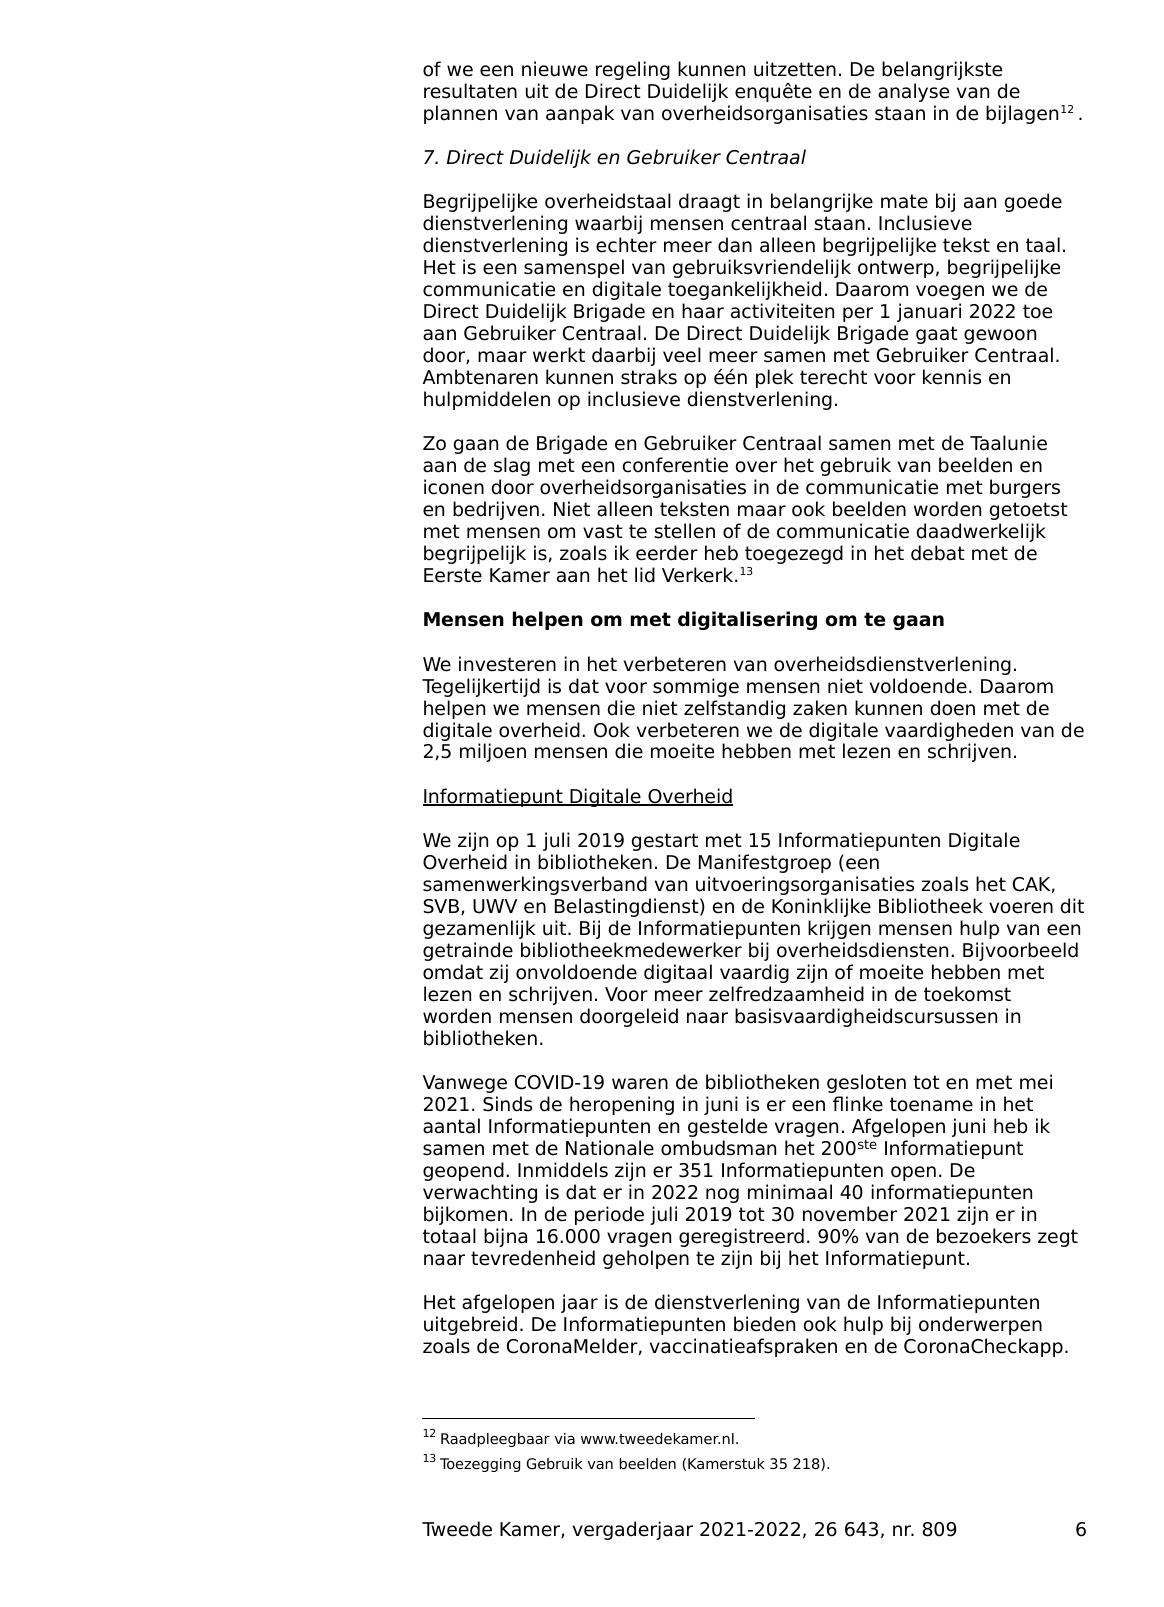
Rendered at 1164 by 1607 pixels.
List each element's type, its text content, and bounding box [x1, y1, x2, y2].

text Toezegging Gebruik van beelden (Kamerstuk 35 218). [422, 1452, 1087, 1474]
text Raadpleegbaar via www.tweedekamer.nl. [422, 1427, 1087, 1449]
text Begrijpelijke overheidstaal draagt in belangrijke mate bij aan goede dienstverlening waarbij mensen centraal staan. Inclusieve dienstverlening is echter meer dan alleen begrijpelijke tekst en taal. Het is een samenspel van gebruiksvriendelijk ontwerp, begrijpelijke communicatie en digitale toegankelijkheid. Daarom voegen we de Direct Duidelijk Brigade en haar activiteiten per 1 januari 2022 toe aan Gebruiker Centraal. De Direct Duidelijk Brigade gaat gewoon door, maar werkt daarbij veel meer samen met Gebruiker Centraal. Ambtenaren kunnen straks op één plek terecht voor kennis en hulpmiddelen op inclusieve dienstverlening. [422, 191, 1087, 411]
text of we een nieuwe regeling kunnen uitzetten. De belangrijkste resultaten uit de Direct Duidelijk enquête en de analyse van de plannen van aanpak van overheidsorganisaties staan in de bijlagen. [422, 59, 1087, 125]
subtitle Mensen helpen om met digitalisering om te gaan [422, 609, 1087, 631]
text We zijn op 1 juli 2019 gestart met 15 Informatiepunten Digitale Overheid in bibliotheken. De Manifestgroep (een samenwerkingsverband van uitvoeringsorganisaties zoals het CAK, SVB, UWV en Belastingdienst) en de Koninklijke Bibliotheek voeren dit gezamenlijk uit. Bij de Informatiepunten krijgen mensen hulp van een getrainde bibliotheekmedewerker bij overheidsdiensten. Bijvoorbeeld omdat zij onvoldoende digitaal vaardig zijn of moeite hebben met lezen en schrijven. Voor meer zelfredzaamheid in de toekomst worden mensen doorgeleid naar basisvaardigheidscursussen in bibliotheken. [422, 830, 1087, 1049]
text Vanwege COVID-19 waren de bibliotheken gesloten tot en met mei 2021. Sinds de heropening in juni is er een flinke toename in het aantal Informatiepunten en gestelde vragen. Afgelopen juni heb ik samen met de Nationale ombudsman het 200ste Informatiepunt geopend. Inmiddels zijn er 351 Informatiepunten open. De verwachting is dat er in 2022 nog minimaal 40 informatiepunten bijkomen. In de periode juli 2019 tot 30 november 2021 zijn er in totaal bijna 16.000 vragen geregistreerd. 90% van de bezoekers zegt naar tevredenheid geholpen te zijn bij het Informatiepunt. [422, 1072, 1087, 1269]
text Zo gaan de Brigade en Gebruiker Centraal samen met de Taalunie aan de slag met een conferentie over het gebruik van beelden en iconen door overheidsorganisaties in de communicatie met burgers en bedrijven. Niet alleen teksten maar ook beelden worden getoetst met mensen om vast te stellen of de communicatie daadwerkelijk begrijpelijk is, zoals ik eerder heb toegezegd in het debat met de Eerste Kamer aan het lid Verkerk. [422, 433, 1087, 587]
subtitle 7. Direct Duidelijk en Gebruiker Centraal [422, 147, 1087, 169]
text We investeren in het verbeteren van overheidsdienstverlening. Tegelijkertijd is dat voor sommige mensen niet voldoende. Daarom helpen we mensen die niet zelfstandig zaken kunnen doen met de digitale overheid. Ook verbeteren we de digitale vaardigheden van de 2,5 miljoen mensen die moeite hebben met lezen en schrijven. [422, 653, 1087, 763]
text Het afgelopen jaar is de dienstverlening van de Informatiepunten uitgebreid. De Informatiepunten bieden ook hulp bij onderwerpen zoals de CoronaMelder, vaccinatieafspraken en de CoronaCheckapp. [422, 1292, 1087, 1358]
subtitle Informatiepunt Digitale Overheid [422, 786, 1087, 808]
